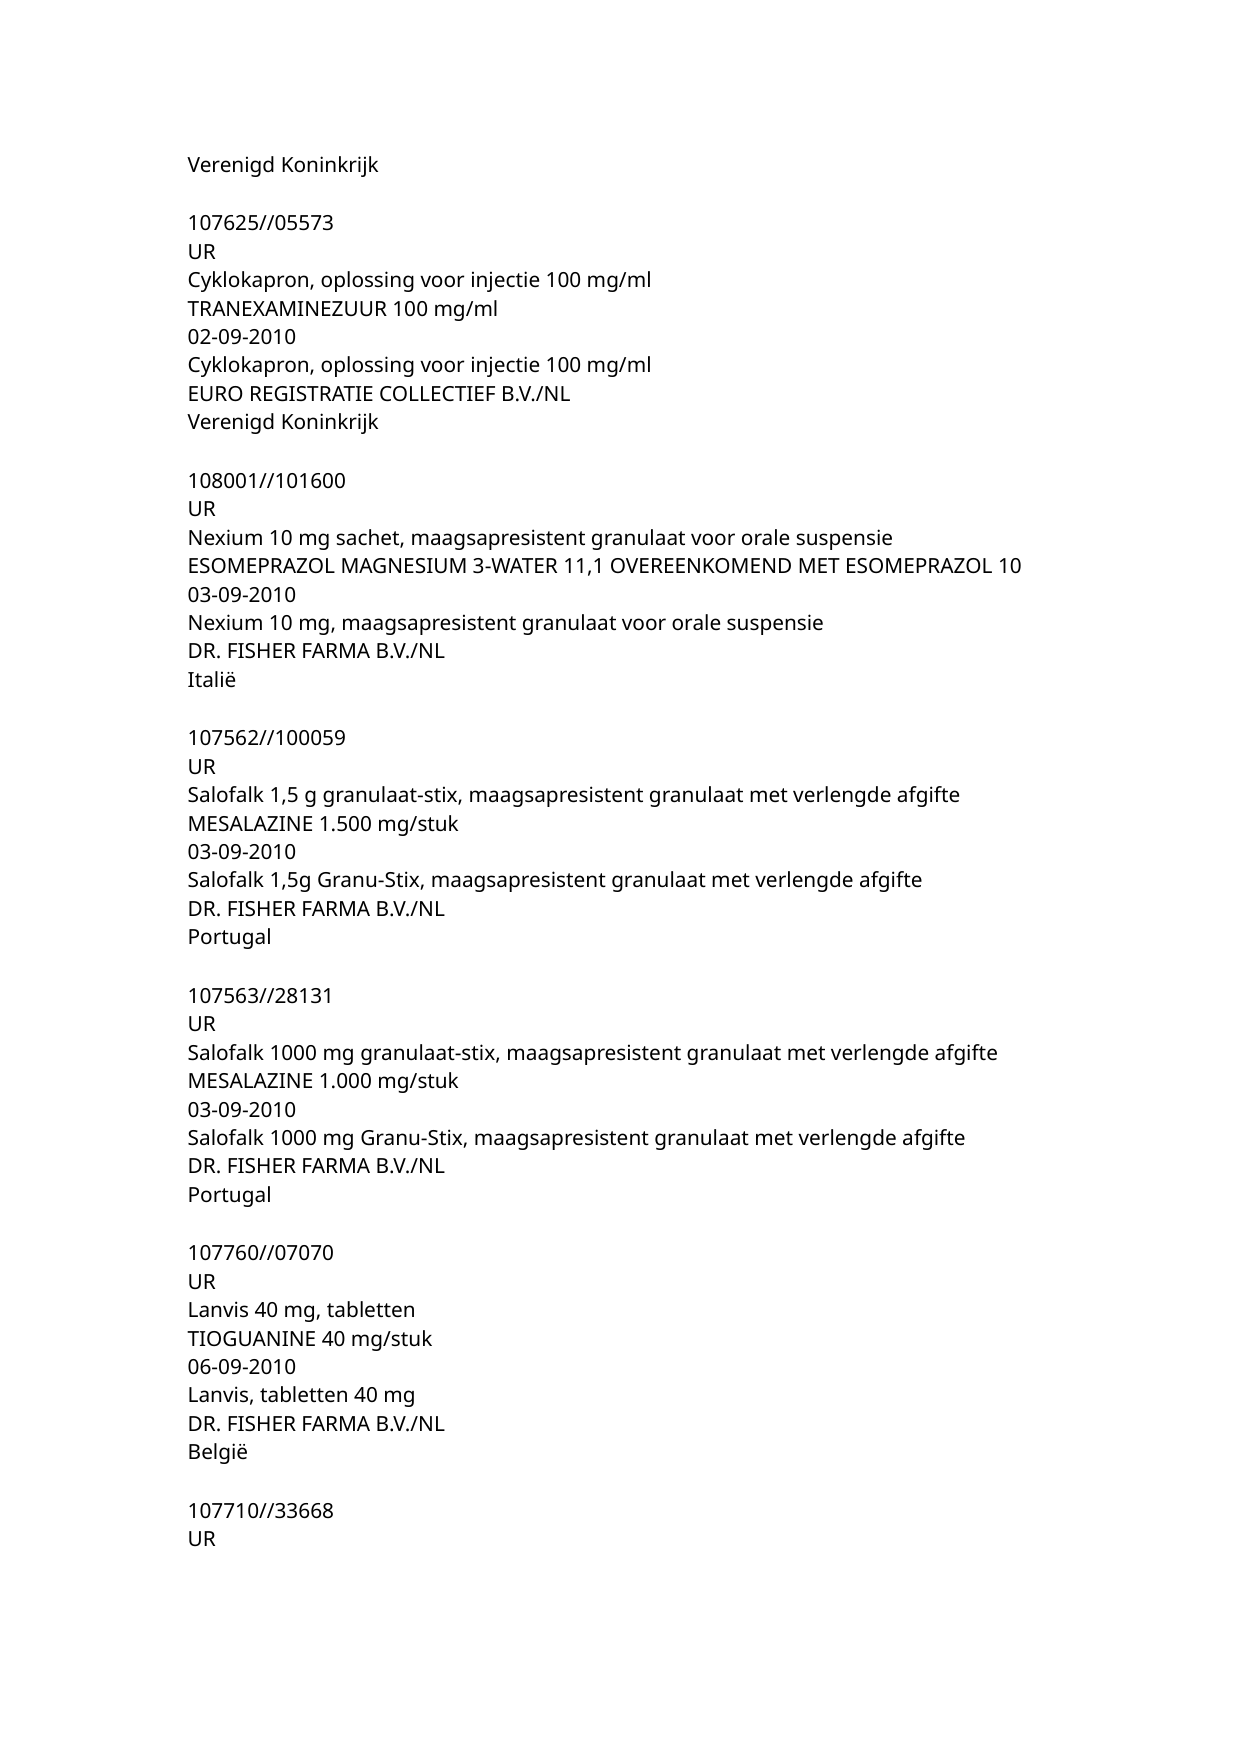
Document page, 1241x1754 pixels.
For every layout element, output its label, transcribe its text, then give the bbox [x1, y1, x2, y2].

text DR. FISHER FARMA B.V./NL [187, 1409, 1053, 1437]
text 107563//28131 [187, 981, 1053, 1009]
text 107710//33668 [187, 1496, 1053, 1524]
text UR [187, 494, 1053, 523]
text Portugal [187, 1180, 1053, 1208]
text Salofalk 1000 mg granulaat-stix, maagsapresistent granulaat met verlengde afgifte [187, 1038, 1053, 1066]
text 03-09-2010 [187, 837, 1053, 866]
text Nexium 10 mg sachet, maagsapresistent granulaat voor orale suspensie [187, 523, 1053, 551]
text Portugal [187, 922, 1053, 951]
text UR [187, 752, 1053, 780]
text EURO REGISTRATIE COLLECTIEF B.V./NL [187, 379, 1053, 407]
text ESOMEPRAZOL MAGNESIUM 3-WATER 11,1 OVEREENKOMEND MET ESOMEPRAZOL 10 [187, 551, 1053, 580]
text Lanvis 40 mg, tabletten [187, 1295, 1053, 1324]
text UR [187, 237, 1053, 265]
text Verenigd Koninkrijk [187, 150, 1053, 178]
text 02-09-2010 [187, 322, 1053, 351]
text TRANEXAMINEZUUR 100 mg/ml [187, 294, 1053, 322]
text DR. FISHER FARMA B.V./NL [187, 1152, 1053, 1180]
text 06-09-2010 [187, 1352, 1053, 1381]
text 03-09-2010 [187, 580, 1053, 608]
text 107562//100059 [187, 723, 1053, 752]
text DR. FISHER FARMA B.V./NL [187, 894, 1053, 922]
text België [187, 1437, 1053, 1466]
text Italië [187, 665, 1053, 693]
text MESALAZINE 1.000 mg/stuk [187, 1066, 1053, 1095]
text 107625//05573 [187, 208, 1053, 237]
text Cyklokapron, oplossing voor injectie 100 mg/ml [187, 265, 1053, 294]
text UR [187, 1009, 1053, 1038]
text TIOGUANINE 40 mg/stuk [187, 1324, 1053, 1352]
text UR [187, 1524, 1053, 1553]
text Verenigd Koninkrijk [187, 407, 1053, 436]
text Salofalk 1000 mg Granu-Stix, maagsapresistent granulaat met verlengde afgifte [187, 1123, 1053, 1152]
text Lanvis, tabletten 40 mg [187, 1381, 1053, 1409]
text Salofalk 1,5g Granu-Stix, maagsapresistent granulaat met verlengde afgifte [187, 866, 1053, 894]
text Nexium 10 mg, maagsapresistent granulaat voor orale suspensie [187, 608, 1053, 637]
text 03-09-2010 [187, 1095, 1053, 1123]
text UR [187, 1267, 1053, 1295]
text 108001//101600 [187, 466, 1053, 494]
text MESALAZINE 1.500 mg/stuk [187, 809, 1053, 837]
text DR. FISHER FARMA B.V./NL [187, 637, 1053, 665]
text 107760//07070 [187, 1238, 1053, 1267]
text Cyklokapron, oplossing voor injectie 100 mg/ml [187, 351, 1053, 379]
text Salofalk 1,5 g granulaat-stix, maagsapresistent granulaat met verlengde afgifte [187, 780, 1053, 809]
